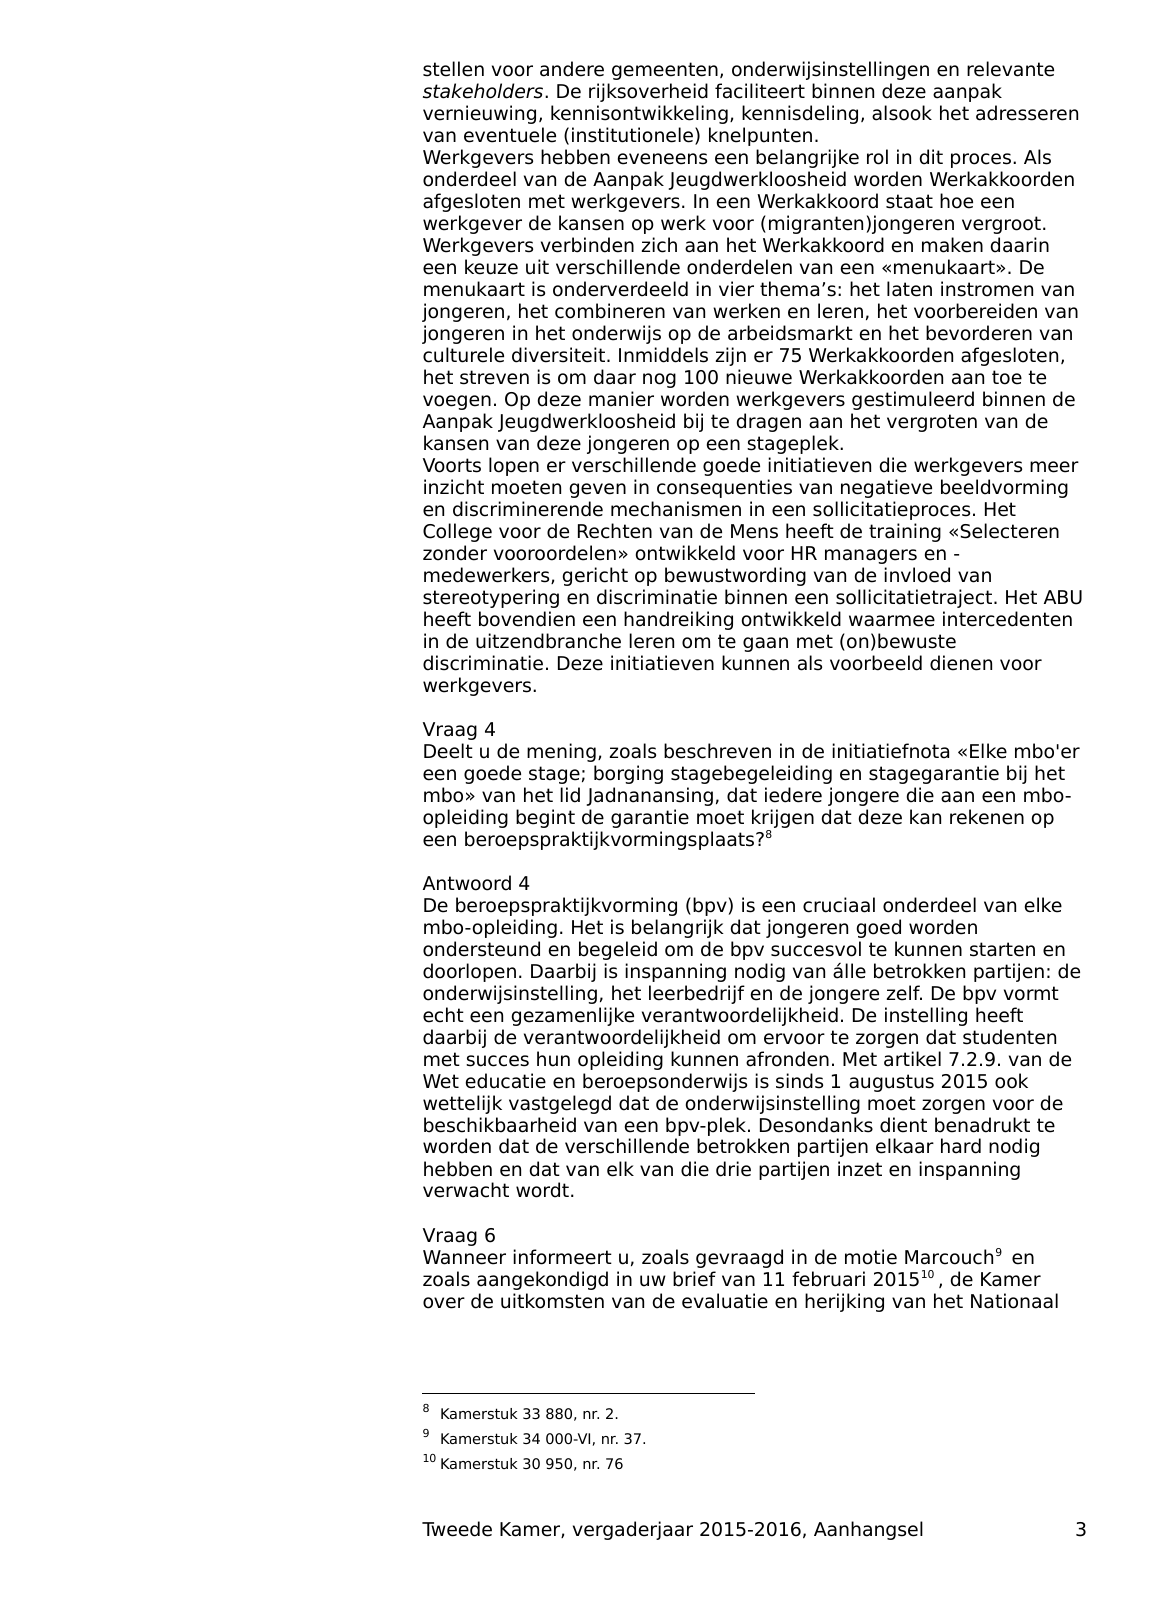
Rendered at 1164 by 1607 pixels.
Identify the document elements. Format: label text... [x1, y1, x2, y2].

text Werkgevers hebben eveneens een belangrijke rol in dit proces. Als onderdeel van de Aanpak Jeugdwerkloosheid worden Werkakkoorden afgesloten met werkgevers. In een Werkakkoord staat hoe een werkgever de kansen op werk voor (migranten)jongeren vergroot. Werkgevers verbinden zich aan het Werkakkoord en maken daarin een keuze uit verschillende onderdelen van een «menukaart». De menukaart is onderverdeeld in vier thema’s: het laten instromen van jongeren, het combineren van werken en leren, het voorbereiden van jongeren in het onderwijs op de arbeidsmarkt en het bevorderen van culturele diversiteit. Inmiddels zijn er 75 Werkakkoorden afgesloten, het streven is om daar nog 100 nieuwe Werkakkoorden aan toe te voegen. Op deze manier worden werkgevers gestimuleerd binnen de Aanpak Jeugdwerkloosheid bij te dragen aan het vergroten van de kansen van deze jongeren op een stageplek. [422, 147, 1087, 455]
text Antwoord 4 [422, 873, 1087, 895]
text Vraag 6 [422, 1224, 1087, 1247]
text Deelt u de mening, zoals beschreven in de initiatiefnota «Elke mbo'er een goede stage; borging stagebegeleiding en stagegarantie bij het mbo» van het lid Jadnanansing, dat iedere jongere die aan een mbo-opleiding begint de garantie moet krijgen dat deze kan rekenen op een beroepspraktijkvormingsplaats? [422, 741, 1087, 851]
text stellen voor andere gemeenten, onderwijsinstellingen en relevante stakeholders. De rijksoverheid faciliteert binnen deze aanpak vernieuwing, kennisontwikkeling, kennisdeling, alsook het adresseren van eventuele (institutionele) knelpunten. [422, 59, 1087, 147]
text Vraag 4 [422, 719, 1087, 741]
text Kamerstuk 34 000-VI, nr. 37. [422, 1427, 1087, 1449]
text Kamerstuk 33 880, nr. 2. [422, 1402, 1087, 1424]
text Voorts lopen er verschillende goede initiatieven die werkgevers meer inzicht moeten geven in consequenties van negatieve beeldvorming en discriminerende mechanismen in een sollicitatieproces. Het College voor de Rechten van de Mens heeft de training «Selecteren zonder vooroordelen» ontwikkeld voor HR managers en -medewerkers, gericht op bewustwording van de invloed van stereotypering en discriminatie binnen een sollicitatietraject. Het ABU heeft bovendien een handreiking ontwikkeld waarmee intercedenten in de uitzendbranche leren om te gaan met (on)bewuste discriminatie. Deze initiatieven kunnen als voorbeeld dienen voor werkgevers. [422, 455, 1087, 696]
text Wanneer informeert u, zoals gevraagd in de motie Marcouch en zoals aangekondigd in uw brief van 11 februari 2015, de Kamer over de uitkomsten van de evaluatie en herijking van het Nationaal [422, 1247, 1087, 1312]
text De beroepspraktijkvorming (bpv) is een cruciaal onderdeel van elke mbo-opleiding. Het is belangrijk dat jongeren goed worden ondersteund en begeleid om de bpv succesvol te kunnen starten en doorlopen. Daarbij is inspanning nodig van álle betrokken partijen: de onderwijsinstelling, het leerbedrijf en de jongere zelf. De bpv vormt echt een gezamenlijke verantwoordelijkheid. De instelling heeft daarbij de verantwoordelijkheid om ervoor te zorgen dat studenten met succes hun opleiding kunnen afronden. Met artikel 7.2.9. van de Wet educatie en beroepsonderwijs is sinds 1 augustus 2015 ook wettelijk vastgelegd dat de onderwijsinstelling moet zorgen voor de beschikbaarheid van een bpv-plek. Desondanks dient benadrukt te worden dat de verschillende betrokken partijen elkaar hard nodig hebben en dat van elk van die drie partijen inzet en inspanning verwacht wordt. [422, 895, 1087, 1202]
text Kamerstuk 30 950, nr. 76 [422, 1452, 1087, 1474]
